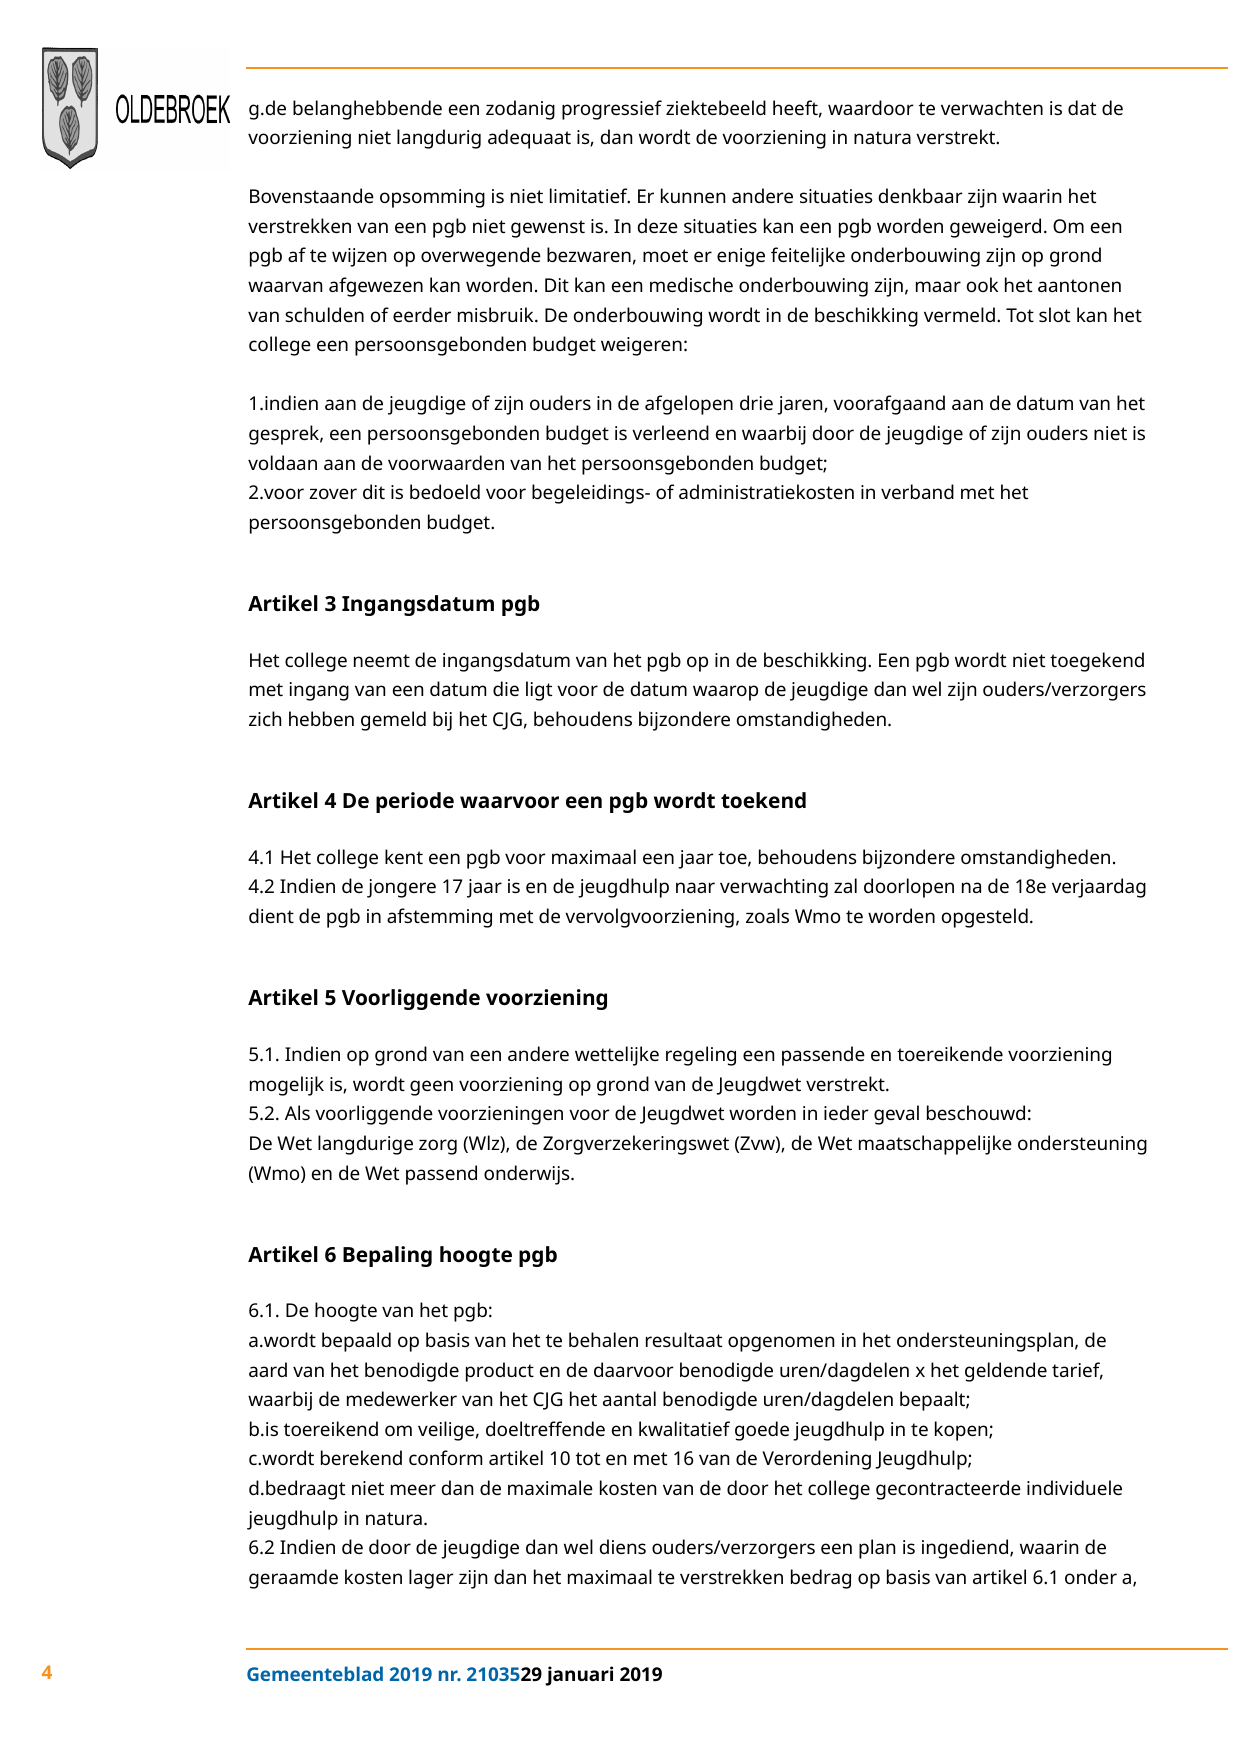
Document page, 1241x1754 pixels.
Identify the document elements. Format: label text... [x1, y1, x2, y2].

text 2.voor zover dit is bedoeld voor begeleidings- of administratiekosten in verband met het persoonsgebonden budget. [248, 479, 1152, 535]
text 5.1. Indien op grond van een andere wettelijke regeling een passende en toereikende voorziening mogelijk is, wordt geen voorziening op grond van de Jeugdwet verstrekt. [248, 1041, 1152, 1097]
text Artikel 4 De periode waarvoor een pgb wordt toekend [248, 786, 1152, 814]
text De Wet langdurige zorg (Wlz), de Zorgverzekeringswet (Zvw), de Wet maatschappelijke ondersteuning (Wmo) en de Wet passend onderwijs. [248, 1130, 1152, 1185]
text c.wordt berekend conform artikel 10 tot en met 16 van de Verordening Jeugdhulp; [248, 1446, 1152, 1471]
text Artikel 3 Ingangsdatum pgb [248, 589, 1152, 617]
text a.wordt bepaald op basis van het te behalen resultaat opgenomen in het ondersteuningsplan, de aard van het benodigde product en de daarvoor benodigde uren/dagdelen x het geldende tarief, waarbij de medewerker van het CJG het aantal benodigde uren/dagdelen bepaalt; [248, 1327, 1152, 1412]
text 4.1 Het college kent een pgb voor maximaal een jaar toe, behoudens bijzondere omstandigheden. [248, 844, 1152, 870]
text Bovenstaande opsomming is niet limitatief. Er kunnen andere situaties denkbaar zijn waarin het verstrekken van een pgb niet gewenst is. In deze situaties kan een pgb worden geweigerd. Om een pgb af te wijzen op overwegende bezwaren, moet er enige feitelijke onderbouwing zijn op grond waarvan afgewezen kan worden. Dit kan een medische onderbouwing zijn, maar ook het aantonen van schulden of eerder misbruik. De onderbouwing wordt in de beschikking vermeld. Tot slot kan het college een persoonsgebonden budget weigeren: [248, 183, 1152, 357]
text g.de belanghebbende een zodanig progressief ziektebeeld heeft, waardoor te verwachten is dat de voorziening niet langdurig adequaat is, dan wordt de voorziening in natura verstrekt. [248, 95, 1152, 150]
text 6.2 Indien de door de jeugdige dan wel diens ouders/verzorgers een plan is ingediend, waarin de geraamde kosten lager zijn dan het maximaal te verstrekken bedrag op basis van artikel 6.1 onder a, [248, 1534, 1152, 1590]
text 1.indien aan de jeugdige of zijn ouders in de afgelopen drie jaren, voorafgaand aan de datum van het gesprek, een persoonsgebonden budget is verleend en waarbij door de jeugdige of zijn ouders niet is voldaan aan de voorwaarden van het persoonsgebonden budget; [248, 391, 1152, 476]
text Artikel 5 Voorliggende voorziening [248, 983, 1152, 1012]
text d.bedraagt niet meer dan de maximale kosten van de door het college gecontracteerde individuele jeugdhulp in natura. [248, 1475, 1152, 1531]
text Artikel 6 Bepaling hoogte pgb [248, 1240, 1152, 1268]
picture [41, 47, 231, 172]
text 4.2 Indien de jongere 17 jaar is en de jeugdhulp naar verwachting zal doorlopen na de 18e verjaardag dient de pgb in afstemming met de vervolgvoorziening, zoals Wmo te worden opgesteld. [248, 874, 1152, 929]
text b.is toereikend om veilige, doeltreffende en kwalitatief goede jeugdhulp in te kopen; [248, 1416, 1152, 1442]
text 5.2. Als voorliggende voorzieningen voor de Jeugdwet worden in ieder geval beschouwd: [248, 1101, 1152, 1126]
text Het college neemt de ingangsdatum van het pgb op in de beschikking. Een pgb wordt niet toegekend met ingang van een datum die ligt voor de datum waarop de jeugdige dan wel zijn ouders/verzorgers zich hebben gemeld bij het CJG, behoudens bijzondere omstandigheden. [248, 647, 1152, 732]
text 6.1. De hoogte van het pgb: [248, 1298, 1152, 1323]
